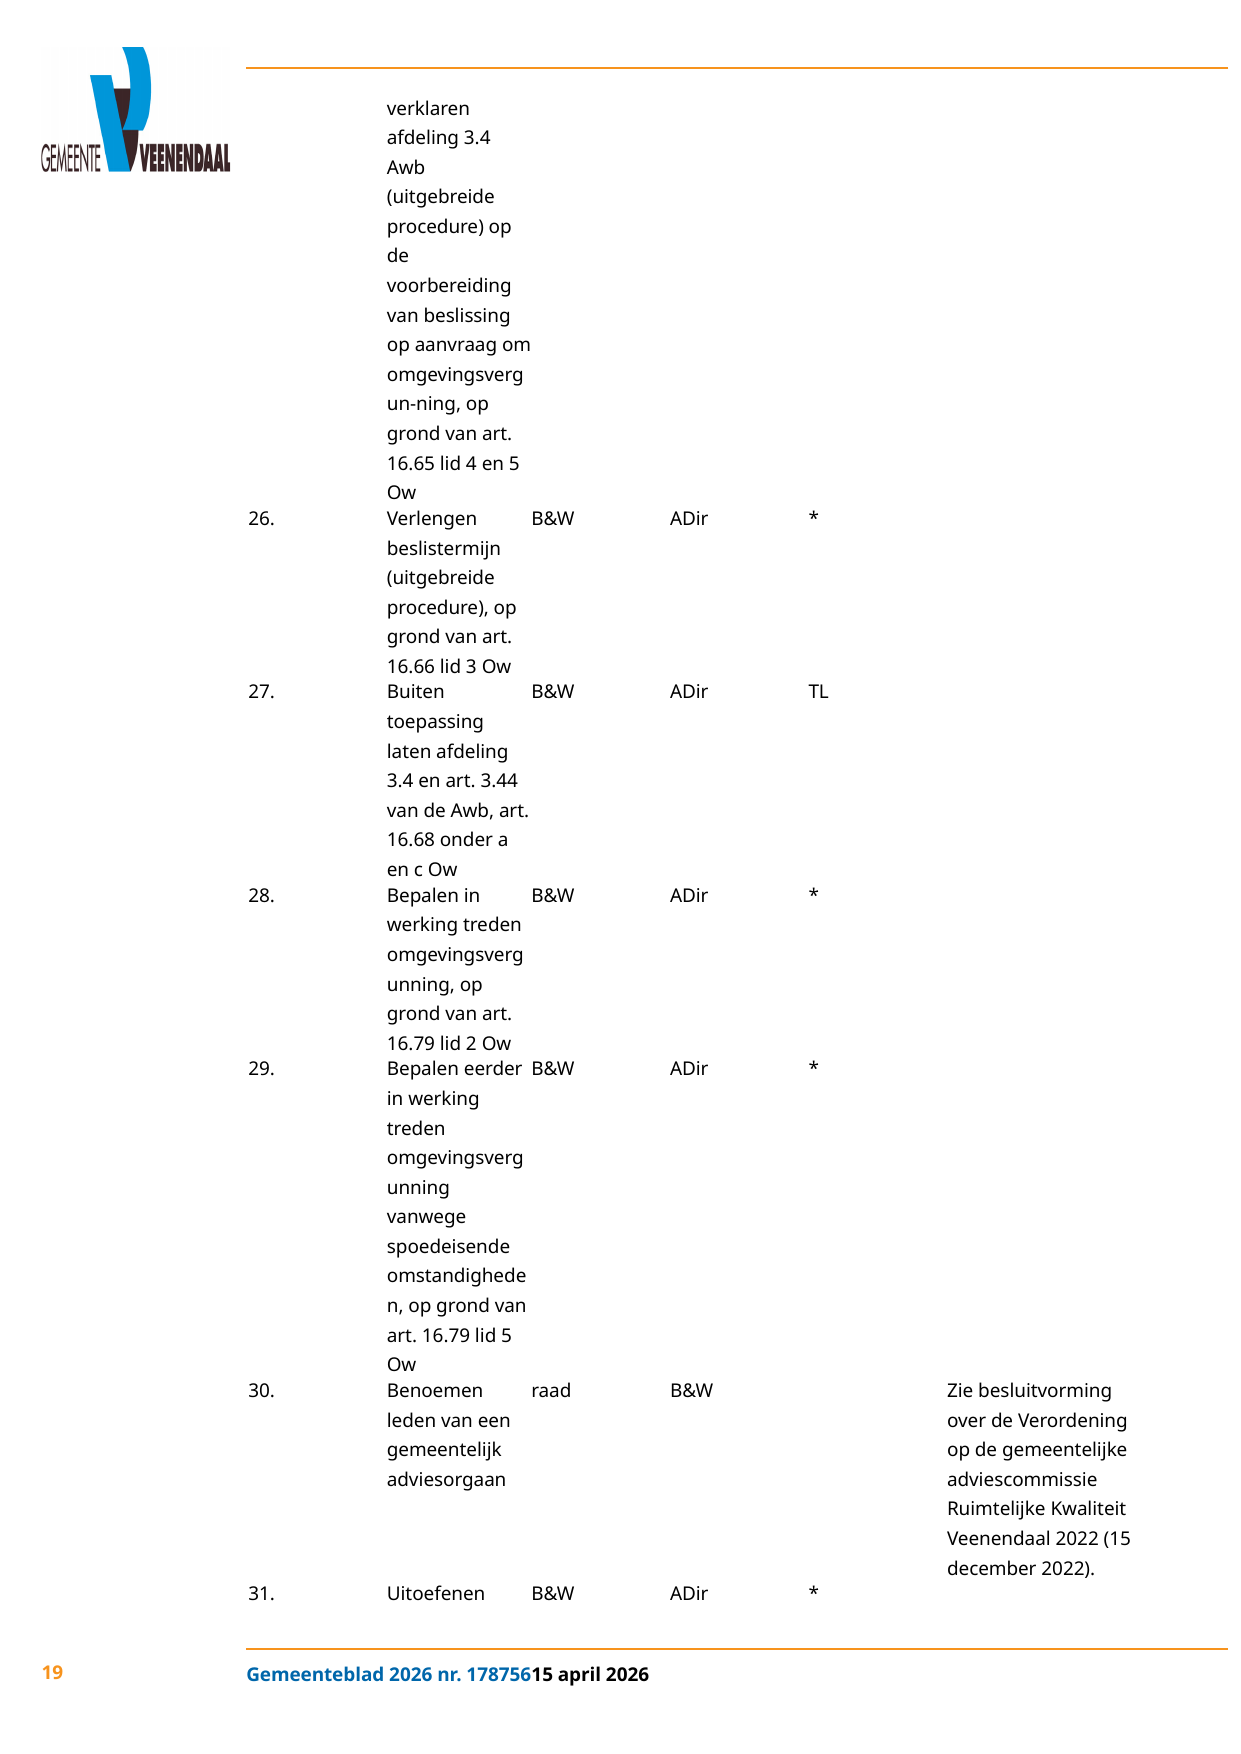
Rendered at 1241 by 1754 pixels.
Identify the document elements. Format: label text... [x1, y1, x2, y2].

table_cell ADir [670, 679, 808, 882]
table_cell [947, 1056, 1152, 1377]
table_cell B&W [531, 679, 670, 882]
table_cell 29. [248, 1056, 387, 1377]
table_cell raad [531, 1377, 670, 1580]
table_cell [947, 882, 1152, 1056]
table_cell ADir [670, 882, 808, 1056]
table_cell Verlengen beslistermijn (uitgebreide procedure), op grond van art. 16.66 lid 3 Ow [387, 505, 531, 679]
table_cell ADir [670, 1580, 808, 1606]
table_cell B&W [531, 1580, 670, 1606]
table_cell 27. [248, 679, 387, 882]
table_cell * [808, 882, 947, 1056]
table_cell [808, 1377, 947, 1580]
table_cell [947, 95, 1152, 505]
table_cell Benoemen leden van een gemeentelijk adviesorgaan [387, 1377, 531, 1580]
table_cell 28. [248, 882, 387, 1056]
table_cell [531, 95, 670, 505]
table_cell verklaren afdeling 3.4 Awb (uitgebreide procedure) op de voorbereiding van beslissing op aanvraag om omgevingsvergun-ning, op grond van art. 16.65 lid 4 en 5 Ow [387, 95, 531, 505]
table_cell 26. [248, 505, 387, 679]
table_cell ADir [670, 1056, 808, 1377]
table_cell [947, 679, 1152, 882]
table_cell * [808, 1056, 947, 1377]
table_cell * [808, 1580, 947, 1606]
table_cell B&W [531, 1056, 670, 1377]
table_cell [808, 95, 947, 505]
picture [123, 47, 231, 172]
table_cell [947, 1580, 1152, 1606]
table_cell Uitoefenen [387, 1580, 531, 1606]
table_cell [670, 95, 808, 505]
table_cell 30. [248, 1377, 387, 1580]
table_cell TL [808, 679, 947, 882]
table_cell B&W [531, 505, 670, 679]
table_cell Buiten toepassing laten afdeling 3.4 en art. 3.44 van de Awb, art. 16.68 onder a en c Ow [387, 679, 531, 882]
table_cell B&W [670, 1377, 808, 1580]
table_cell 31. [248, 1580, 387, 1606]
table_cell [947, 505, 1152, 679]
picture [41, 47, 130, 172]
table_cell Zie besluitvorming over de Verordening op de gemeentelijke adviescommissie Ruimtelijke Kwaliteit Veenendaal 2022 (15 december 2022). [947, 1377, 1152, 1580]
table_cell Bepalen in werking treden omgevingsvergunning, op grond van art. 16.79 lid 2 Ow [387, 882, 531, 1056]
table_cell B&W [531, 882, 670, 1056]
table_cell Bepalen eerder in werking treden omgevingsvergunning vanwege spoedeisende omstandigheden, op grond van art. 16.79 lid 5 Ow [387, 1056, 531, 1377]
table_cell * [808, 505, 947, 679]
table_cell ADir [670, 505, 808, 679]
table_cell [248, 95, 387, 505]
